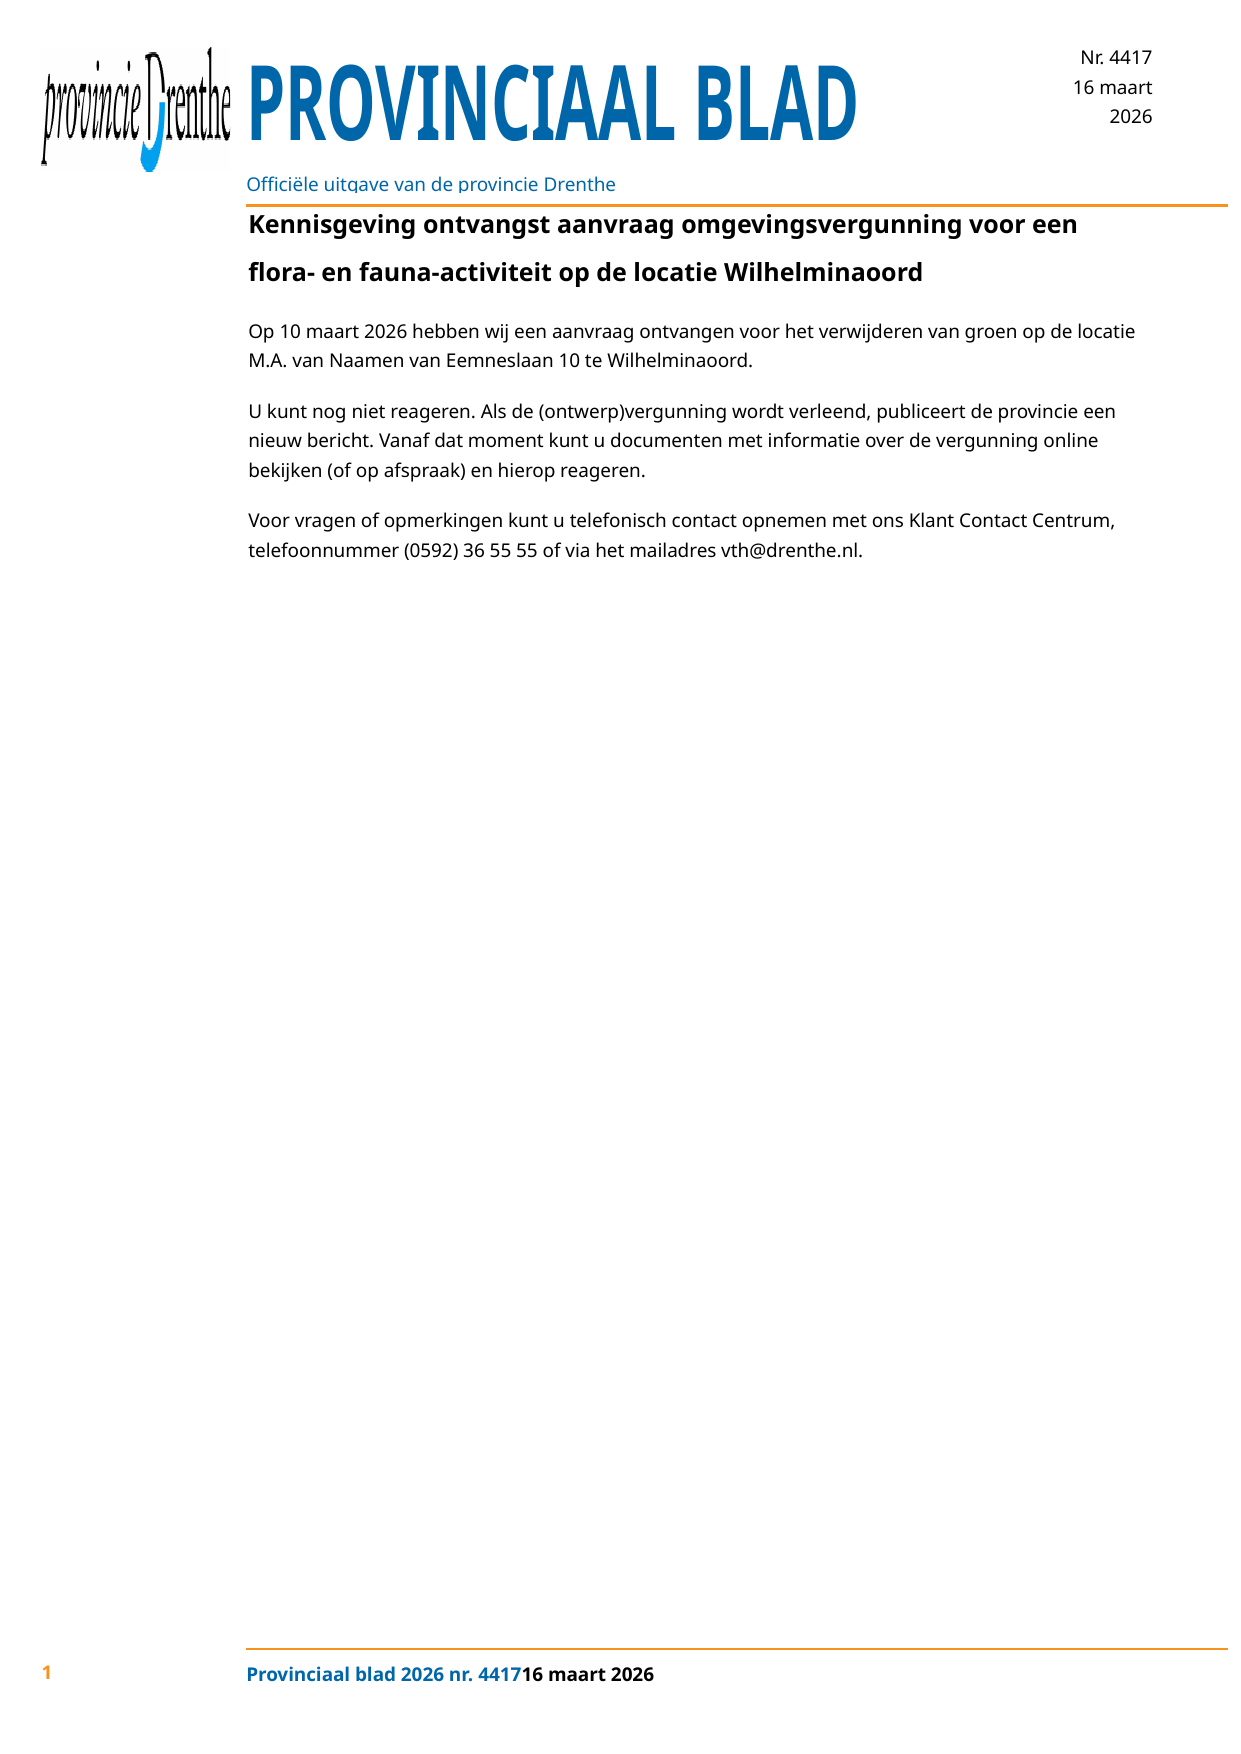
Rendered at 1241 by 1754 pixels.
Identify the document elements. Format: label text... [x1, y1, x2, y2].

text U kunt nog niet reageren. Als de (ontwerp)vergunning wordt verleend, publiceert de provincie een nieuw bericht. Vanaf dat moment kunt u documenten met informatie over de vergunning online bekijken (of op afspraak) en hierop reageren. [248, 398, 1152, 483]
text Op 10 maart 2026 hebben wij een aanvraag ontvangen voor het verwijderen van groen op de locatie M.A. van Naamen van Eemneslaan 10 te Wilhelminaoord. [248, 318, 1152, 373]
picture [41, 47, 231, 172]
text Kennisgeving ontvangst aanvraag omgevingsvergunning voor een flora- en fauna-activiteit op de locatie Wilhelminaoord [248, 207, 1152, 288]
text Voor vragen of opmerkingen kunt u telefonisch contact opnemen met ons Klant Contact Centrum, telefoonnummer (0592) 36 55 55 of via het mailadres vth@drenthe.nl. [248, 507, 1152, 563]
